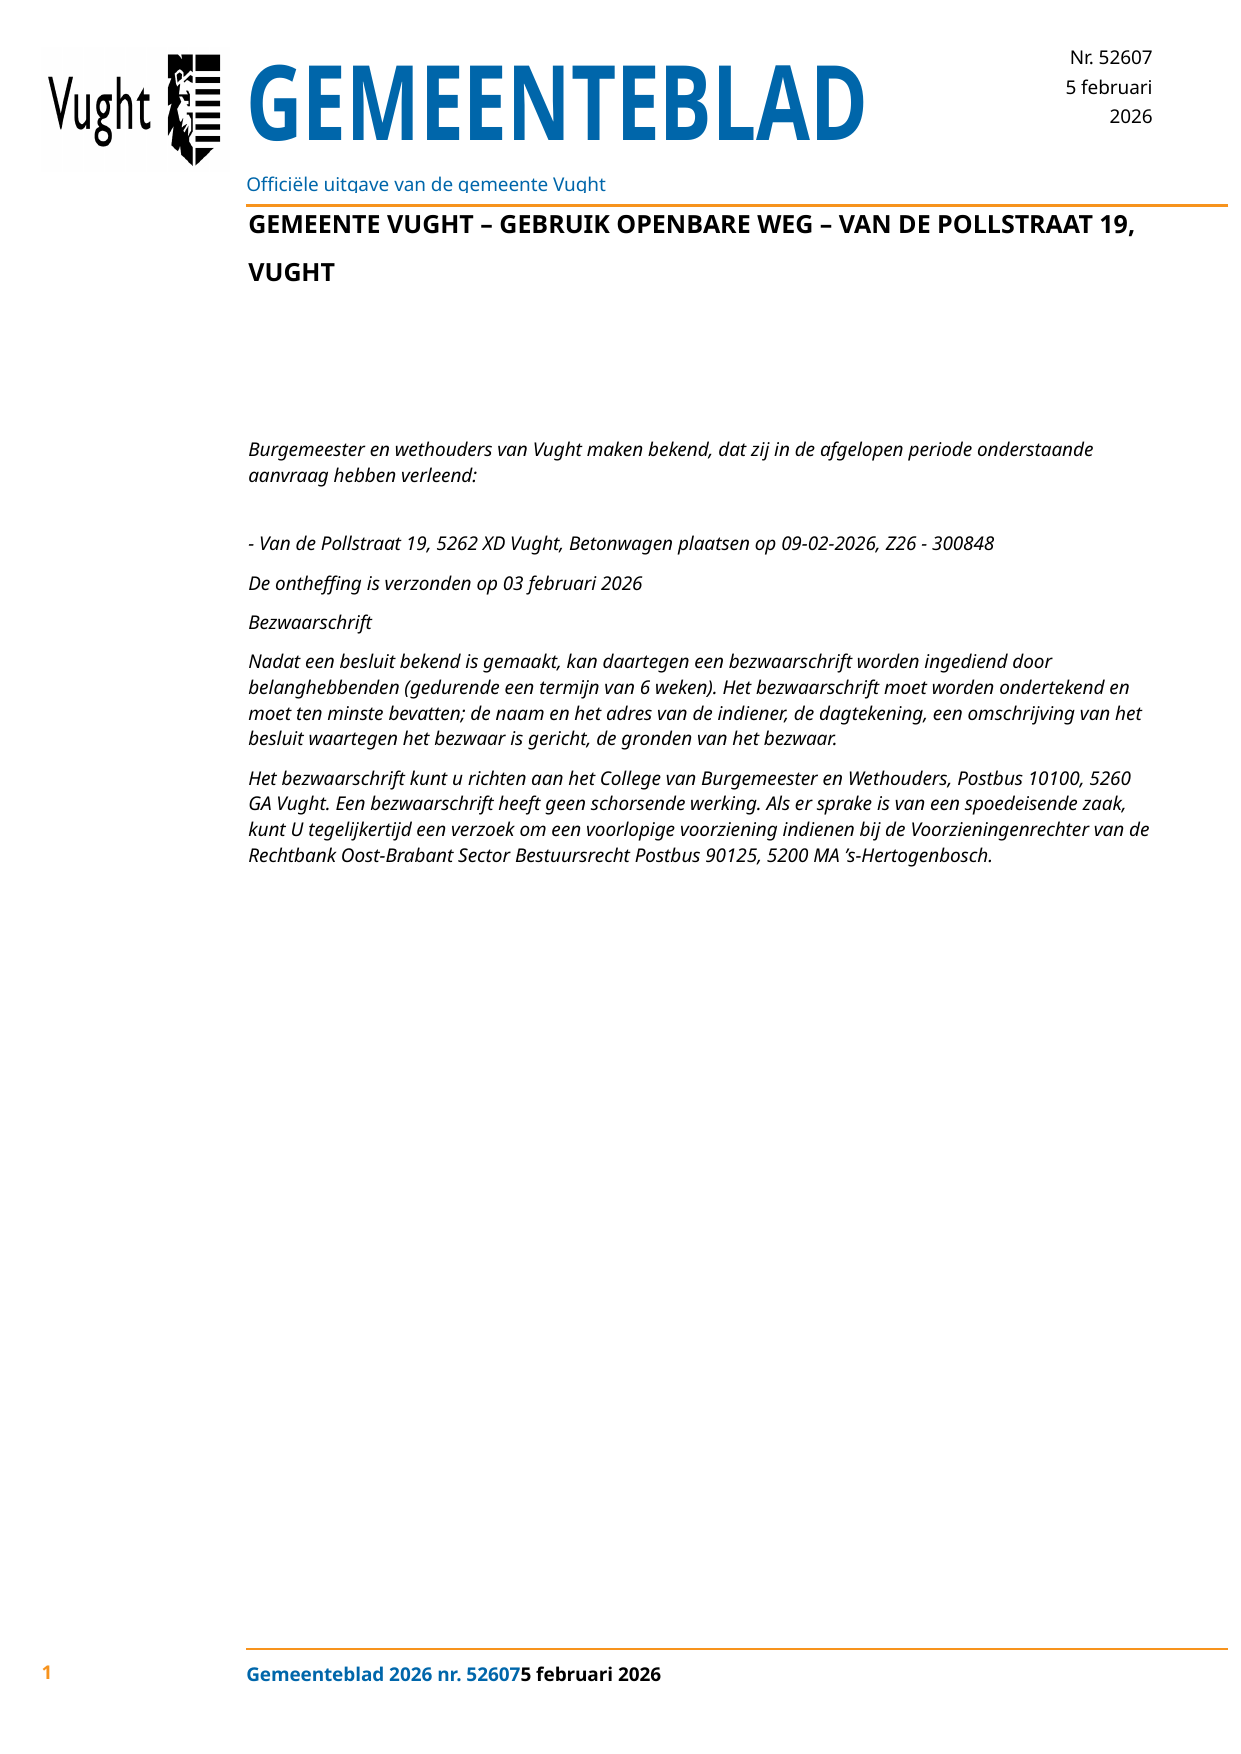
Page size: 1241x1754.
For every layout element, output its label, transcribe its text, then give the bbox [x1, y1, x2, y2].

text Bezwaarschrift [248, 609, 1152, 635]
text De ontheffing is verzonden op 03 februari 2026 [248, 570, 1152, 596]
text Het bezwaarschrift kunt u richten aan het College van Burgemeester en Wethouders, Postbus 10100, 5260 GA Vught. Een bezwaarschrift heeft geen schorsende werking. Als er sprake is van een spoedeisende zaak, kunt U tegelijkertijd een verzoek om een voorlopige voorziening indienen bij de Voorzieningenrechter van de Rechtbank Oost-Brabant Sector Bestuursrecht Postbus 90125, 5200 MA ’s-Hertogenbosch. [248, 765, 1152, 868]
picture [41, 47, 231, 172]
text Nadat een besluit bekend is gemaakt, kan daartegen een bezwaarschrift worden ingediend door belanghebbenden (gedurende een termijn van 6 weken). Het bezwaarschrift moet worden ondertekend en moet ten minste bevatten; de naam en het adres van de indiener, de dagtekening, een omschrijving van het besluit waartegen het bezwaar is gericht, de gronden van het bezwaar. [248, 648, 1152, 751]
text Burgemeester en wethouders van Vught maken bekend, dat zij in de afgelopen periode onderstaande aanvraag hebben verleend: [248, 436, 1152, 487]
text - Van de Pollstraat 19, 5262 XD Vught, Betonwagen plaatsen op 09-02-2026, Z26 - 300848 [248, 531, 1152, 556]
text GEMEENTE VUGHT – GEBRUIK OPENBARE WEG – VAN DE POLLSTRAAT 19, VUGHT [248, 207, 1152, 288]
